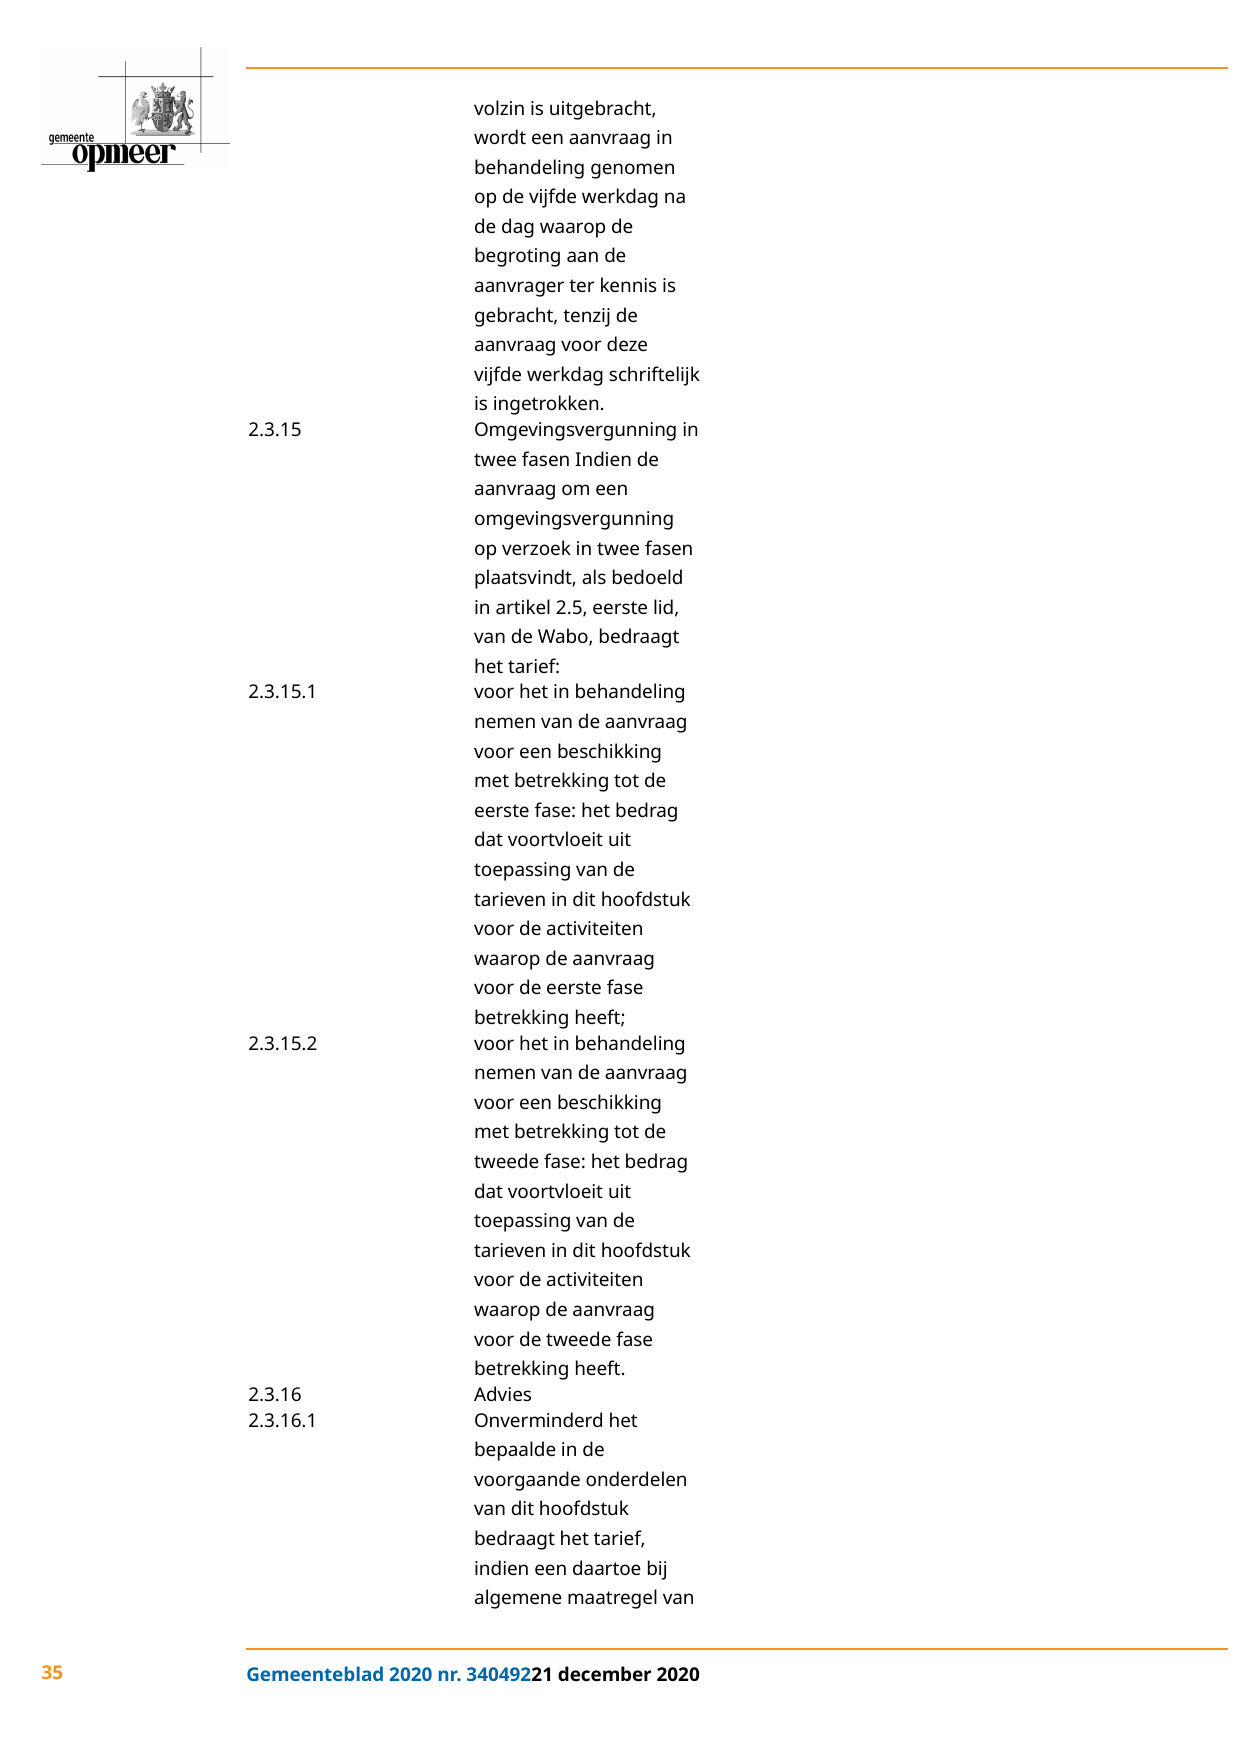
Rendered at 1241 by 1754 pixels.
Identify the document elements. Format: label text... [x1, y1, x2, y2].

table_cell [700, 95, 926, 416]
table_cell [926, 95, 1152, 416]
table_cell voor het in behandeling nemen van de aanvraag voor een beschikking met betrekking tot de eerste fase: het bedrag dat voortvloeit uit toepassing van de tarieven in dit hoofdstuk voor de activiteiten waarop de aanvraag voor de eerste fase betrekking heeft; [474, 679, 700, 1030]
table_cell 2.3.16 [248, 1381, 474, 1407]
table_cell [700, 679, 926, 1030]
table_cell [926, 1030, 1152, 1381]
table_cell Onverminderd het bepaalde in de voorgaande onderdelen van dit hoofdstuk bedraagt het tarief, indien een daartoe bij algemene maatregel van [474, 1407, 700, 1610]
picture [41, 47, 231, 172]
table_cell [700, 1381, 926, 1407]
table_cell [926, 1407, 1152, 1610]
table_cell [926, 679, 1152, 1030]
table_cell [700, 1407, 926, 1610]
table_cell Advies [474, 1381, 700, 1407]
table_cell [926, 1381, 1152, 1407]
table_cell [700, 1030, 926, 1381]
table_cell volzin is uitgebracht, wordt een aanvraag in behandeling genomen op de vijfde werkdag na de dag waarop de begroting aan de aanvrager ter kennis is gebracht, tenzij de aanvraag voor deze vijfde werkdag schriftelijk is ingetrokken. [474, 95, 700, 416]
table_cell [926, 416, 1152, 679]
table_cell 2.3.16.1 [248, 1407, 474, 1610]
table_cell 2.3.15.2 [248, 1030, 474, 1381]
table_cell 2.3.15 [248, 416, 474, 679]
table_cell Omgevingsvergunning in twee fasen Indien de aanvraag om een omgevingsvergunning op verzoek in twee fasen plaatsvindt, als bedoeld in artikel 2.5, eerste lid, van de Wabo, bedraagt het tarief: [474, 416, 700, 679]
table_cell voor het in behandeling nemen van de aanvraag voor een beschikking met betrekking tot de tweede fase: het bedrag dat voortvloeit uit toepassing van de tarieven in dit hoofdstuk voor de activiteiten waarop de aanvraag voor de tweede fase betrekking heeft. [474, 1030, 700, 1381]
table_cell [700, 416, 926, 679]
table_cell [248, 95, 474, 416]
table_cell 2.3.15.1 [248, 679, 474, 1030]
